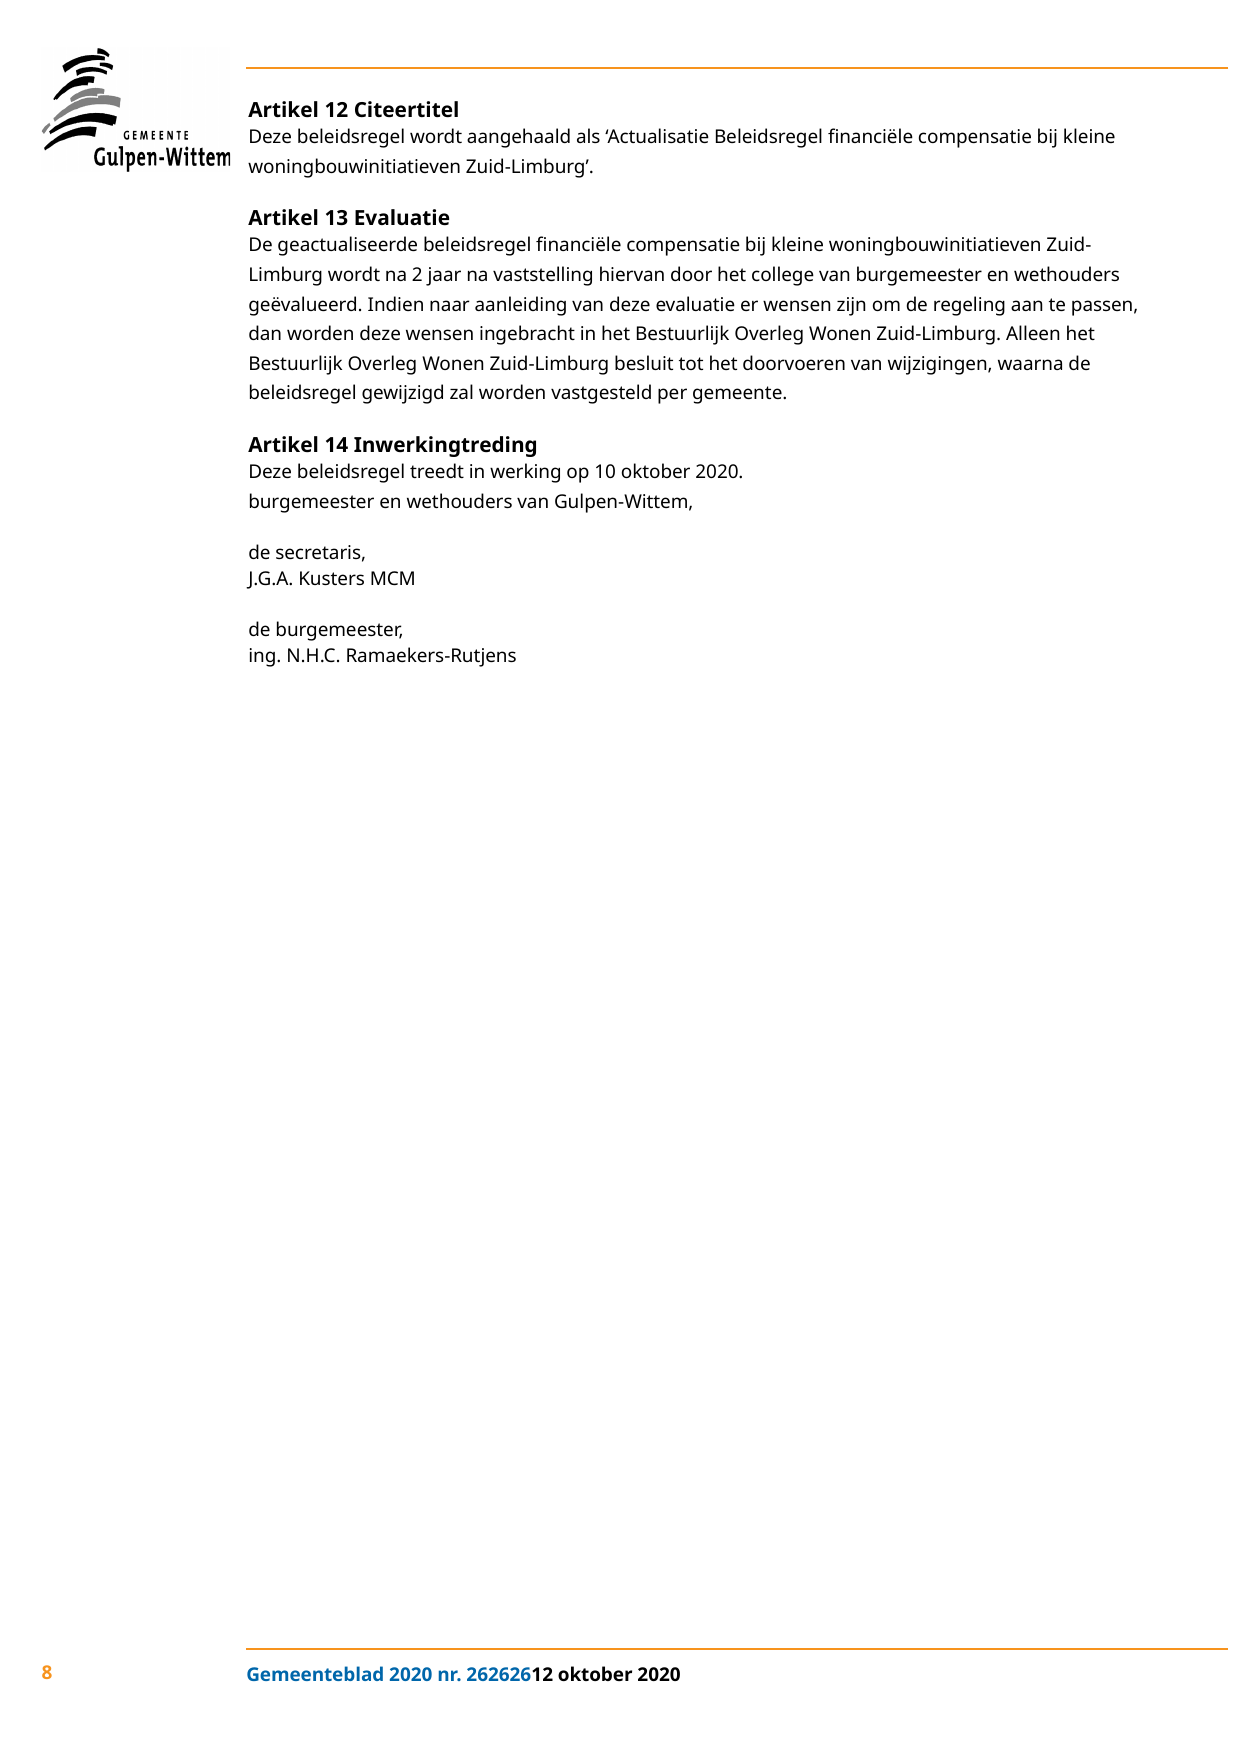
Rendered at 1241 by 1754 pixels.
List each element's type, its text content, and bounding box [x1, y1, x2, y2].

text ing. N.H.C. Ramaekers-Rutjens [248, 642, 1152, 668]
picture [41, 47, 231, 172]
text burgemeester en wethouders van Gulpen-Wittem, [248, 488, 1152, 514]
text Artikel 13 Evaluatie [248, 203, 1152, 232]
text Deze beleidsregel treedt in werking op 10 oktober 2020. [248, 458, 1152, 484]
text Artikel 12 Citeertitel [248, 95, 1152, 123]
text Artikel 14 Inwerkingtreding [248, 430, 1152, 458]
text De geactualiseerde beleidsregel financiële compensatie bij kleine woningbouwinitiatieven Zuid-Limburg wordt na 2 jaar na vaststelling hiervan door het college van burgemeester en wethouders geëvalueerd. Indien naar aanleiding van deze evaluatie er wensen zijn om de regeling aan te passen, dan worden deze wensen ingebracht in het Bestuurlijk Overleg Wonen Zuid-Limburg. Alleen het Bestuurlijk Overleg Wonen Zuid-Limburg besluit tot het doorvoeren van wijzigingen, waarna de beleidsregel gewijzigd zal worden vastgesteld per gemeente. [248, 232, 1152, 405]
text de secretaris, [248, 539, 1152, 565]
text de burgemeester, [248, 617, 1152, 642]
text J.G.A. Kusters MCM [248, 565, 1152, 591]
text Deze beleidsregel wordt aangehaald als ‘Actualisatie Beleidsregel financiële compensatie bij kleine woningbouwinitiatieven Zuid-Limburg’. [248, 123, 1152, 178]
